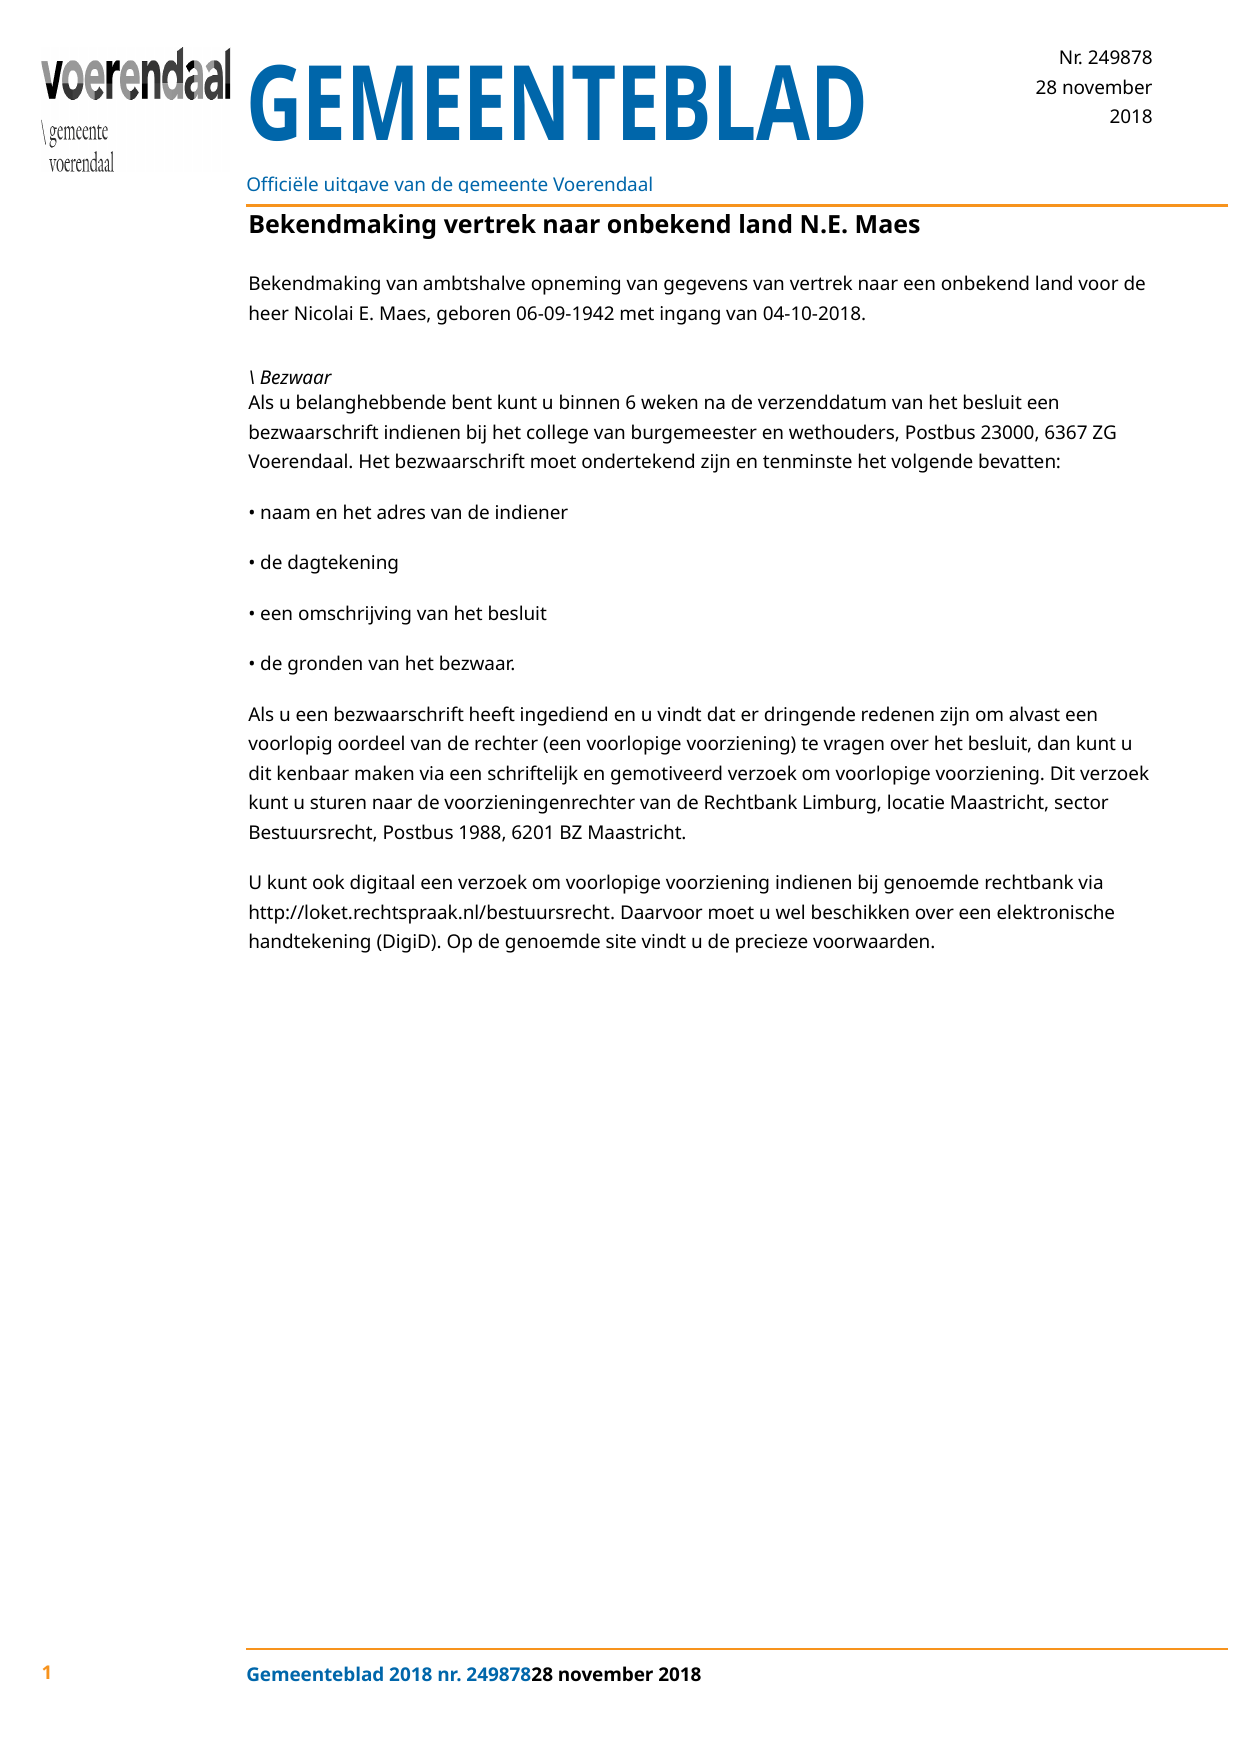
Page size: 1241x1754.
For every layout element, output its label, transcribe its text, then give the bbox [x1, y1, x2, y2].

text • een omschrijving van het besluit [248, 600, 1152, 626]
text Als u belanghebbende bent kunt u binnen 6 weken na de verzenddatum van het besluit een bezwaarschrift indienen bij het college van burgemeester en wethouders, Postbus 23000, 6367 ZG Voerendaal. Het bezwaarschrift moet ondertekend zijn en tenminste het volgende bevatten: [248, 389, 1152, 474]
text Als u een bezwaarschrift heeft ingediend en u vindt dat er dringende redenen zijn om alvast een voorlopig oordeel van de rechter (een voorlopige voorziening) te vragen over het besluit, dan kunt u dit kenbaar maken via een schriftelijk en gemotiveerd verzoek om voorlopige voorziening. Dit verzoek kunt u sturen naar de voorzieningenrechter van de Rechtbank Limburg, locatie Maastricht, sector Bestuursrecht, Postbus 1988, 6201 BZ Maastricht. [248, 701, 1152, 845]
text Bekendmaking van ambtshalve opneming van gegevens van vertrek naar een onbekend land voor de heer Nicolai E. Maes, geboren 06-09-1942 met ingang van 04-10-2018. [248, 270, 1152, 326]
text • de dagtekening [248, 549, 1152, 575]
text • naam en het adres van de indiener [248, 499, 1152, 525]
text Bekendmaking vertrek naar onbekend land N.E. Maes [248, 207, 1152, 241]
text U kunt ook digitaal een verzoek om voorlopige voorziening indienen bij genoemde rechtbank via http://loket.rechtspraak.nl/bestuursrecht. Daarvoor moet u wel beschikken over een elektronische handtekening (DigiD). Op de genoemde site vindt u de precieze voorwaarden. [248, 869, 1152, 954]
text \ Bezwaar [248, 364, 1152, 389]
picture [41, 47, 231, 172]
text • de gronden van het bezwaar. [248, 650, 1152, 676]
